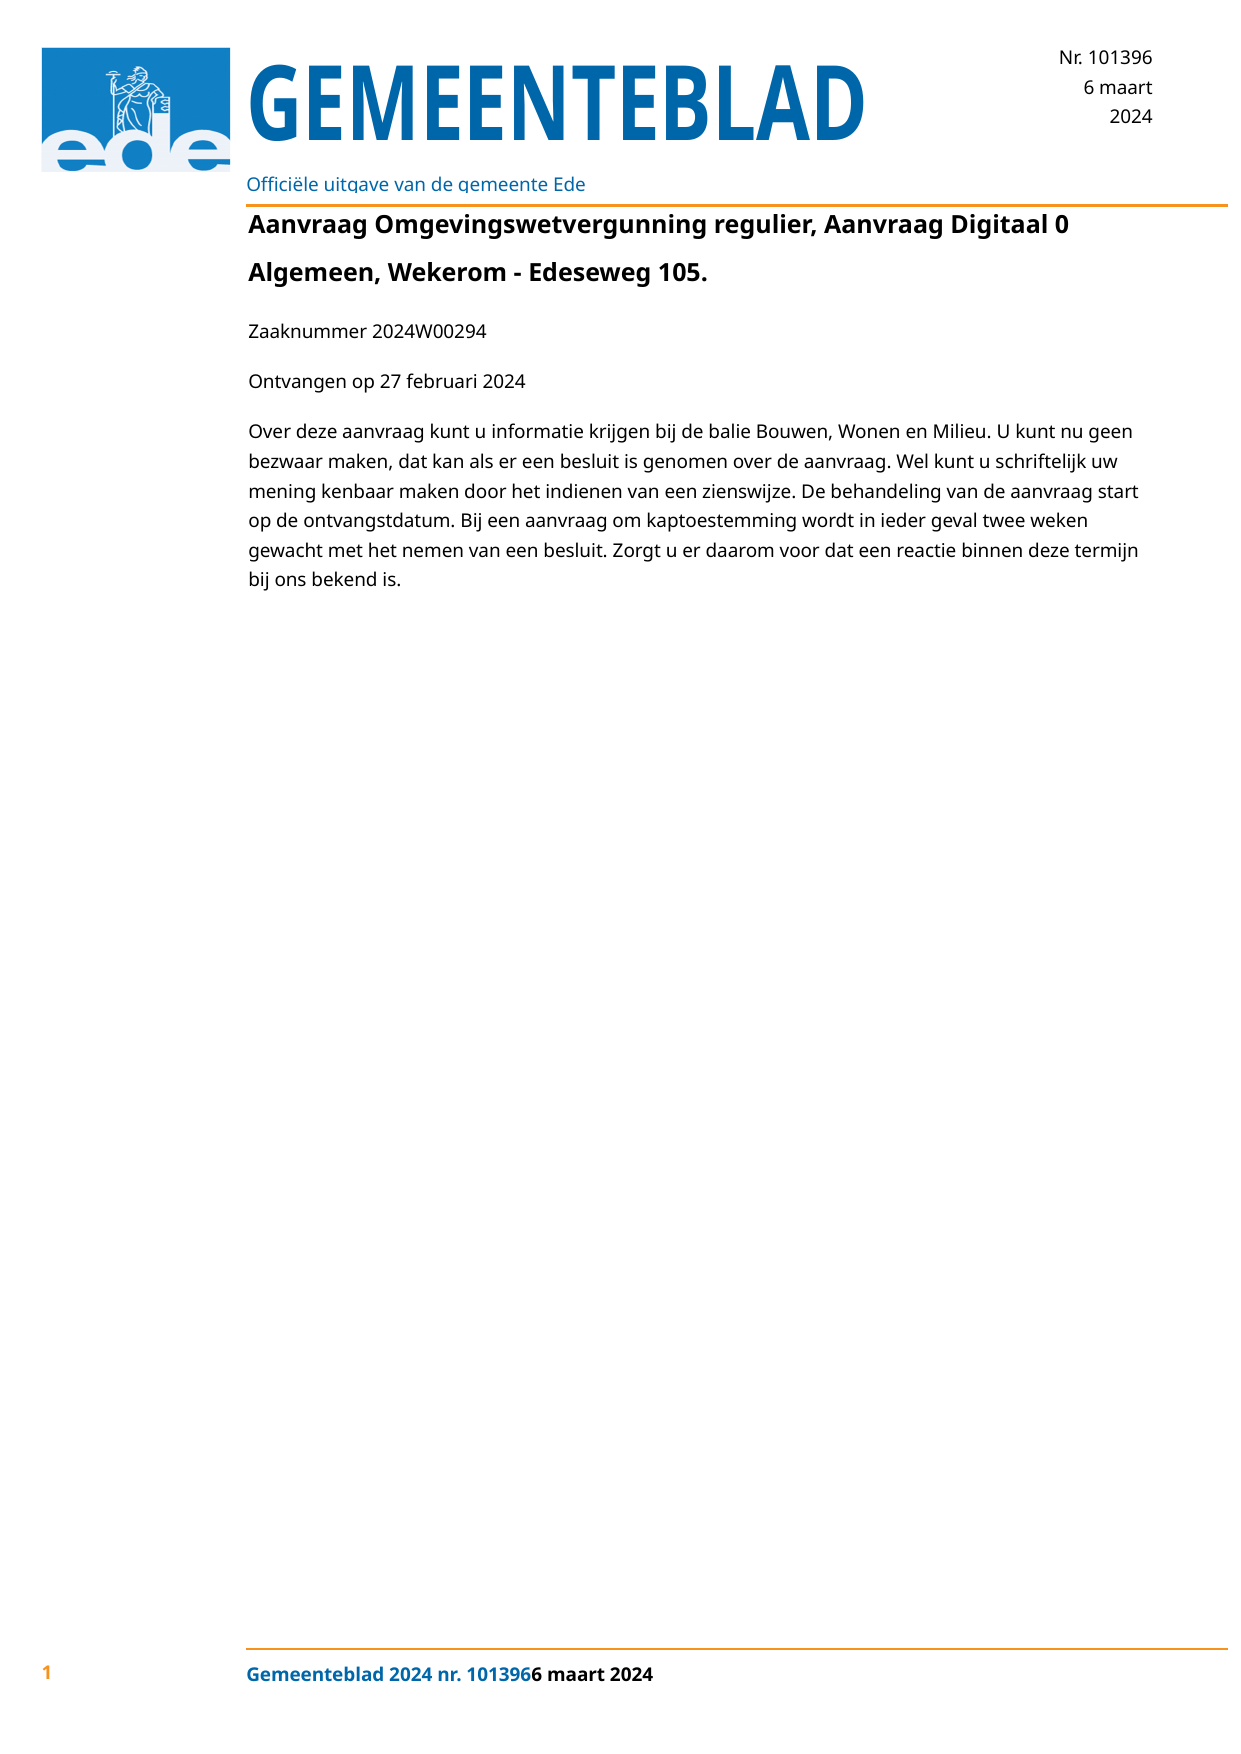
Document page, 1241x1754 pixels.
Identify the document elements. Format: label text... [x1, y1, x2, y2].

text Aanvraag Omgevingswetvergunning regulier, Aanvraag Digitaal 0 Algemeen, Wekerom - Edeseweg 105. [248, 207, 1152, 288]
text Over deze aanvraag kunt u informatie krijgen bij de balie Bouwen, Wonen en Milieu. U kunt nu geen bezwaar maken, dat kan als er een besluit is genomen over de aanvraag. Wel kunt u schriftelijk uw mening kenbaar maken door het indienen van een zienswijze. De behandeling van de aanvraag start op de ontvangstdatum. Bij een aanvraag om kaptoestemming wordt in ieder geval twee weken gewacht met het nemen van een besluit. Zorgt u er daarom voor dat een reactie binnen deze termijn bij ons bekend is. [248, 419, 1152, 592]
text Zaaknummer 2024W00294 [248, 318, 1152, 344]
text Ontvangen op 27 februari 2024 [248, 368, 1152, 394]
picture [41, 47, 231, 172]
